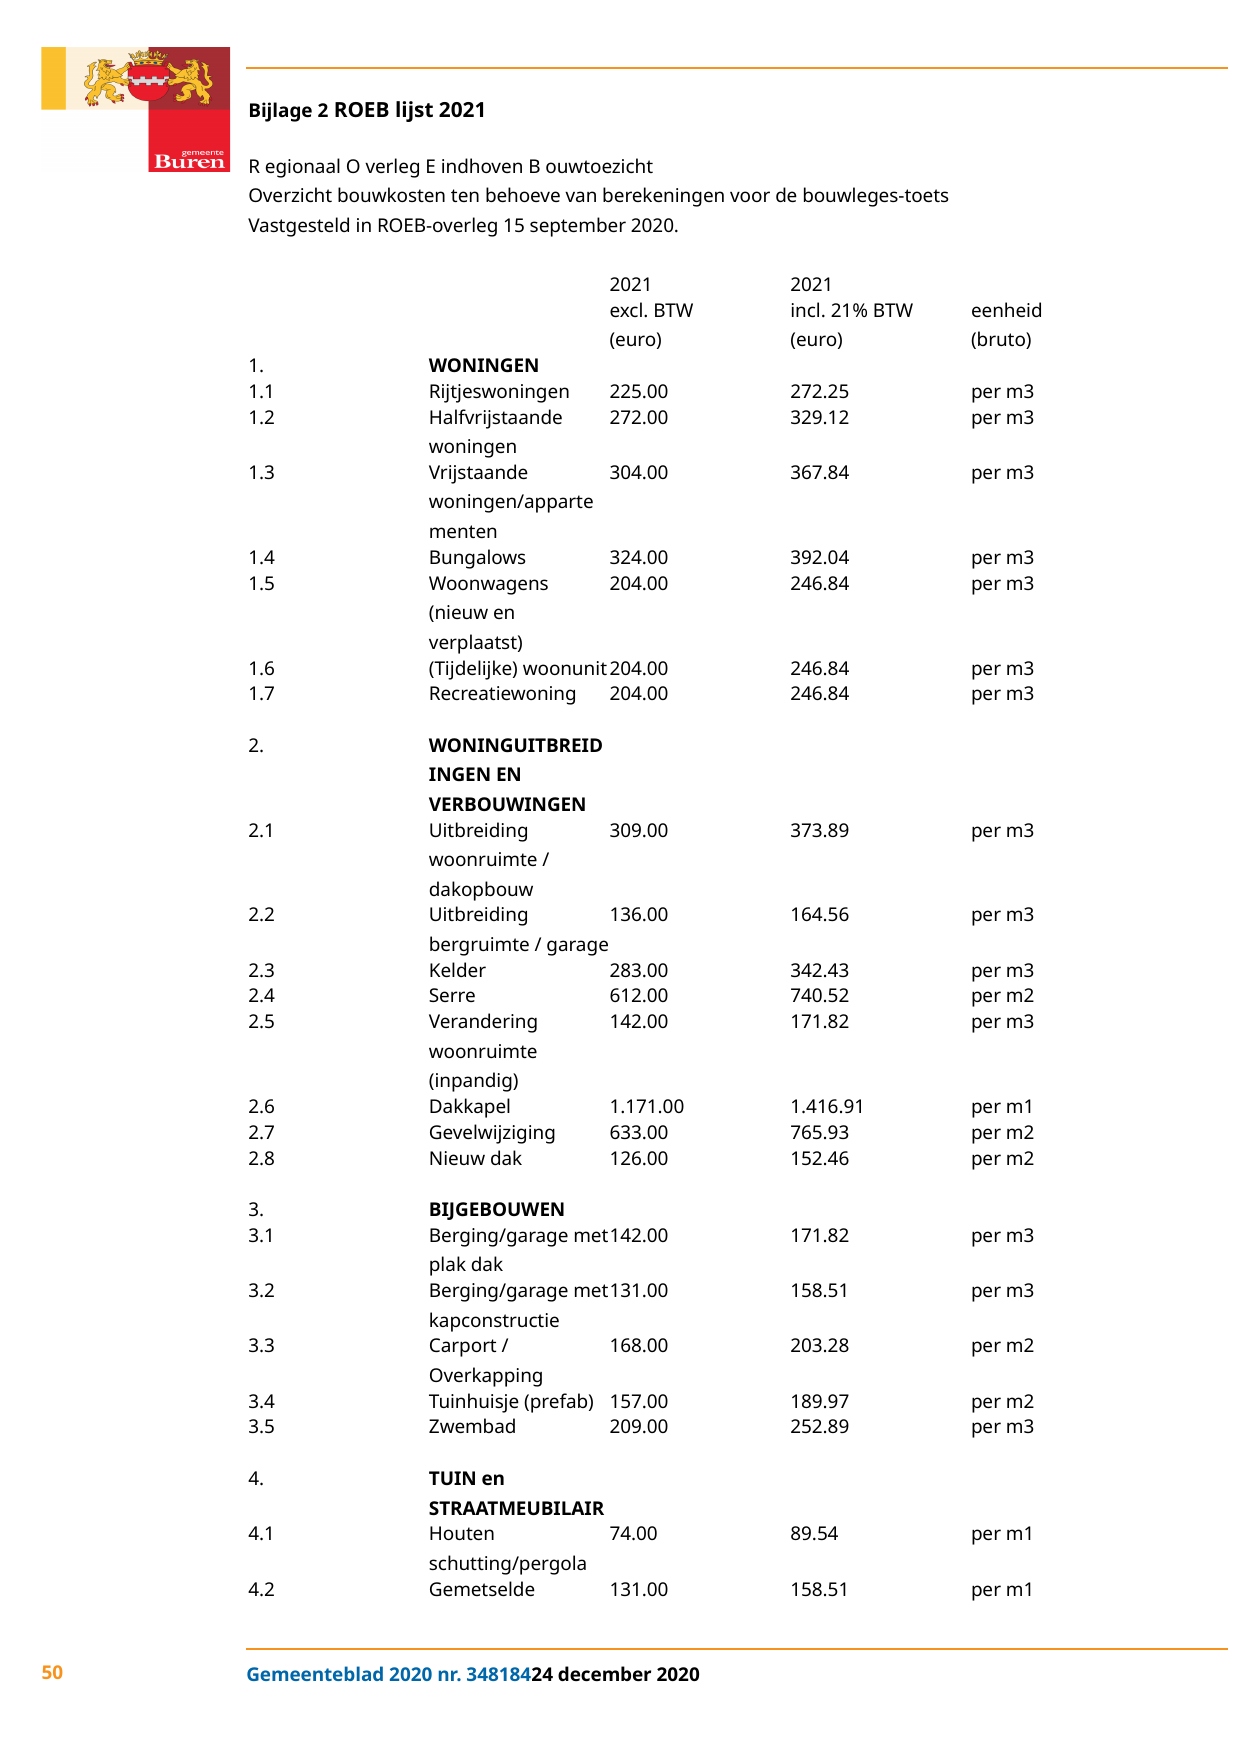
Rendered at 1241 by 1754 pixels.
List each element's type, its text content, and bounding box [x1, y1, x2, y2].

table_cell TUIN en STRAATMEUBILAIR [429, 1465, 609, 1520]
picture [41, 47, 231, 172]
table_cell 131.00 [609, 1576, 790, 1601]
table_cell 3. [248, 1196, 429, 1222]
table_cell Houten schutting/pergola [429, 1520, 609, 1576]
table_cell 1.416.91 [790, 1093, 971, 1119]
table_cell [609, 732, 790, 817]
table_cell per m3 [971, 902, 1152, 957]
table_cell [429, 1439, 609, 1465]
table_cell 3.1 [248, 1222, 429, 1277]
table_cell 2.1 [248, 817, 429, 902]
table_cell 189.97 [790, 1388, 971, 1414]
table_cell [609, 353, 790, 378]
table_cell 246.84 [790, 655, 971, 680]
table_cell 171.82 [790, 1222, 971, 1277]
table_cell 246.84 [790, 680, 971, 706]
table_cell per m3 [971, 817, 1152, 902]
table_cell Nieuw dak [429, 1145, 609, 1171]
table_cell 1.171.00 [609, 1093, 790, 1119]
table_cell [609, 1465, 790, 1520]
table_cell [790, 732, 971, 817]
table_cell per m2 [971, 1388, 1152, 1414]
table_cell per m3 [971, 1414, 1152, 1439]
table_cell per m3 [971, 459, 1152, 544]
table_cell 252.89 [790, 1414, 971, 1439]
table_header 2021 [790, 271, 971, 297]
table_cell [790, 706, 971, 732]
table_cell per m3 [971, 680, 1152, 706]
table_cell [790, 1171, 971, 1196]
table_cell 329.12 [790, 404, 971, 459]
text Bijlage 2 ROEB lijst 2021 [248, 95, 1152, 123]
table_cell Gevelwijziging [429, 1119, 609, 1145]
table_cell 612.00 [609, 983, 790, 1008]
table_cell BIJGEBOUWEN [429, 1196, 609, 1222]
table_cell 74.00 [609, 1520, 790, 1576]
table_cell 171.82 [790, 1009, 971, 1093]
table_header [248, 271, 429, 297]
table_cell [609, 1196, 790, 1222]
table_cell [609, 706, 790, 732]
table_cell per m1 [971, 1576, 1152, 1601]
table_cell 126.00 [609, 1145, 790, 1171]
table_cell 89.54 [790, 1520, 971, 1576]
table_cell 2.3 [248, 957, 429, 983]
table_cell Recreatiewoning [429, 680, 609, 706]
table_cell 272.25 [790, 378, 971, 404]
table_cell per m1 [971, 1093, 1152, 1119]
table_cell Woonwagens (nieuw en verplaatst) [429, 570, 609, 655]
table_cell 2.6 [248, 1093, 429, 1119]
table_cell 1.5 [248, 570, 429, 655]
table_cell 136.00 [609, 902, 790, 957]
table_cell [429, 706, 609, 732]
table_cell Bungalows [429, 544, 609, 570]
table_cell per m2 [971, 983, 1152, 1008]
table_cell Kelder [429, 957, 609, 983]
table_cell 1.7 [248, 680, 429, 706]
table_cell 3.5 [248, 1414, 429, 1439]
table_cell Uitbreiding woonruimte / dakopbouw [429, 817, 609, 902]
table_cell [248, 1439, 429, 1465]
table_header [429, 271, 609, 297]
table_cell 1.4 [248, 544, 429, 570]
table_cell 342.43 [790, 957, 971, 983]
table_cell per m3 [971, 1009, 1152, 1093]
table_cell WONINGEN [429, 353, 609, 378]
table_cell [971, 1196, 1152, 1222]
table_cell 1. [248, 353, 429, 378]
table_cell [429, 297, 609, 352]
table_cell [429, 1171, 609, 1196]
table_cell per m3 [971, 655, 1152, 680]
table_cell 2.5 [248, 1009, 429, 1093]
table_cell Tuinhuisje (prefab) [429, 1388, 609, 1414]
table_cell [971, 353, 1152, 378]
table_header [971, 271, 1152, 297]
table_cell Uitbreiding bergruimte / garage [429, 902, 609, 957]
table_cell per m3 [971, 1277, 1152, 1333]
table_cell 2.7 [248, 1119, 429, 1145]
table_cell 3.2 [248, 1277, 429, 1333]
table_cell 2.2 [248, 902, 429, 957]
table_cell Carport / Overkapping [429, 1333, 609, 1388]
table_cell Vrijstaande woningen/appartementen [429, 459, 609, 544]
table_cell 283.00 [609, 957, 790, 983]
table_cell 324.00 [609, 544, 790, 570]
table_cell 272.00 [609, 404, 790, 459]
table_cell 304.00 [609, 459, 790, 544]
table_cell 4.2 [248, 1576, 429, 1601]
table_cell Halfvrijstaande woningen [429, 404, 609, 459]
table_cell [971, 706, 1152, 732]
table_cell per m3 [971, 570, 1152, 655]
table_cell 740.52 [790, 983, 971, 1008]
table_cell eenheid (bruto) [971, 297, 1152, 352]
table_cell 2. [248, 732, 429, 817]
table_cell [971, 1439, 1152, 1465]
table_cell 142.00 [609, 1009, 790, 1093]
table_cell 246.84 [790, 570, 971, 655]
table_cell [609, 1171, 790, 1196]
table_cell 367.84 [790, 459, 971, 544]
table_cell per m3 [971, 404, 1152, 459]
table_cell WONINGUITBREIDINGEN EN VERBOUWINGEN [429, 732, 609, 817]
table_cell per m2 [971, 1119, 1152, 1145]
table_cell Zwembad [429, 1414, 609, 1439]
table_cell [248, 1171, 429, 1196]
text Vastgesteld in ROEB-overleg 15 september 2020. [248, 212, 1152, 238]
table_cell 392.04 [790, 544, 971, 570]
table_cell per m3 [971, 1222, 1152, 1277]
table_cell Berging/garage met kapconstructie [429, 1277, 609, 1333]
table_cell 204.00 [609, 680, 790, 706]
table_cell 1.1 [248, 378, 429, 404]
table_cell 373.89 [790, 817, 971, 902]
table_cell 3.4 [248, 1388, 429, 1414]
table_cell 131.00 [609, 1277, 790, 1333]
table_cell 1.3 [248, 459, 429, 544]
table_cell 204.00 [609, 655, 790, 680]
table_cell [248, 297, 429, 352]
table_cell 3.3 [248, 1333, 429, 1388]
table_cell 225.00 [609, 378, 790, 404]
table_cell Gemetselde [429, 1576, 609, 1601]
table_cell 204.00 [609, 570, 790, 655]
table_cell [971, 1465, 1152, 1520]
table_cell [790, 1465, 971, 1520]
table_cell 209.00 [609, 1414, 790, 1439]
table_cell 203.28 [790, 1333, 971, 1388]
table_cell [790, 1196, 971, 1222]
table_cell per m3 [971, 957, 1152, 983]
table_cell 158.51 [790, 1277, 971, 1333]
table_cell excl. BTW (euro) [609, 297, 790, 352]
table_cell per m2 [971, 1145, 1152, 1171]
table_cell 2.4 [248, 983, 429, 1008]
table_cell 4. [248, 1465, 429, 1520]
table_cell 4.1 [248, 1520, 429, 1576]
table_cell Verandering woonruimte (inpandig) [429, 1009, 609, 1093]
table_cell 765.93 [790, 1119, 971, 1145]
table_cell 2.8 [248, 1145, 429, 1171]
table_cell 157.00 [609, 1388, 790, 1414]
text Overzicht bouwkosten ten behoeve van berekeningen voor de bouwleges-toets [248, 182, 1152, 208]
table_cell 158.51 [790, 1576, 971, 1601]
table_cell [790, 353, 971, 378]
table_header 2021 [609, 271, 790, 297]
table_cell [248, 706, 429, 732]
table_cell [971, 732, 1152, 817]
table_cell Dakkapel [429, 1093, 609, 1119]
table_cell 164.56 [790, 902, 971, 957]
table_cell 152.46 [790, 1145, 971, 1171]
table_cell 168.00 [609, 1333, 790, 1388]
table_cell per m1 [971, 1520, 1152, 1576]
table_cell 1.2 [248, 404, 429, 459]
table_cell Rijtjeswoningen [429, 378, 609, 404]
table_cell Serre [429, 983, 609, 1008]
table_cell 633.00 [609, 1119, 790, 1145]
table_cell incl. 21% BTW (euro) [790, 297, 971, 352]
table_cell per m2 [971, 1333, 1152, 1388]
table_cell Berging/garage met plak dak [429, 1222, 609, 1277]
table_cell 1.6 [248, 655, 429, 680]
text R egionaal O verleg E indhoven B ouwtoezicht [248, 153, 1152, 179]
table_cell 142.00 [609, 1222, 790, 1277]
table_cell [790, 1439, 971, 1465]
table_cell [971, 1171, 1152, 1196]
table_cell [609, 1439, 790, 1465]
table_cell per m3 [971, 544, 1152, 570]
table_cell per m3 [971, 378, 1152, 404]
table_cell (Tijdelijke) woonunit [429, 655, 609, 680]
table_cell 309.00 [609, 817, 790, 902]
